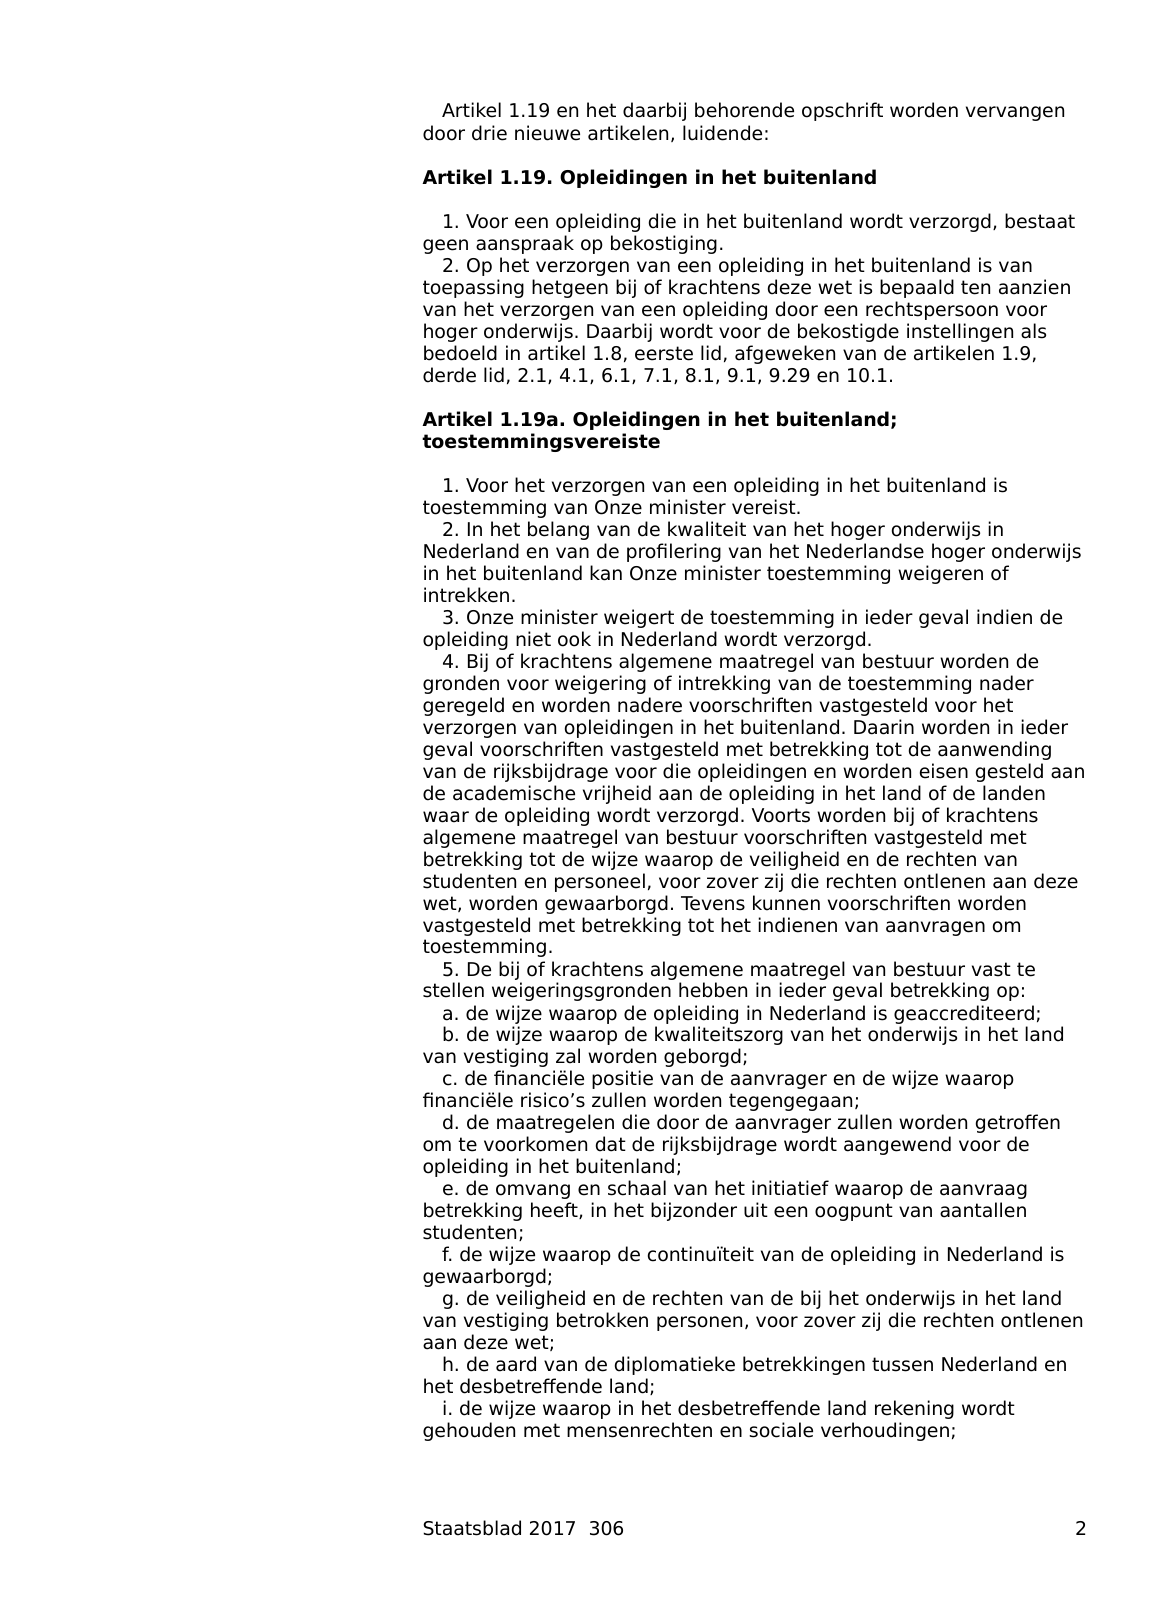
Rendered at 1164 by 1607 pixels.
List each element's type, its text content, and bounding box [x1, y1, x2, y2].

text 2. Op het verzorgen van een opleiding in het buitenland is van toepassing hetgeen bij of krachtens deze wet is bepaald ten aanzien van het verzorgen van een opleiding door een rechtspersoon voor hoger onderwijs. Daarbij wordt voor de bekostigde instellingen als bedoeld in artikel 1.8, eerste lid, afgeweken van de artikelen 1.9, derde lid, 2.1, 4.1, 6.1, 7.1, 8.1, 9.1, 9.29 en 10.1. [422, 255, 1087, 387]
subtitle Artikel 1.19. Opleidingen in het buitenland [422, 167, 1087, 188]
text Artikel 1.19 en het daarbij behorende opschrift worden vervangen door drie nieuwe artikelen, luidende: [422, 100, 1087, 144]
text 1. Voor het verzorgen van een opleiding in het buitenland is toestemming van Onze minister vereist. [422, 475, 1087, 519]
text i. de wijze waarop in het desbetreffende land rekening wordt gehouden met mensenrechten en sociale verhoudingen; [422, 1398, 1087, 1442]
text 2. In het belang van de kwaliteit van het hoger onderwijs in Nederland en van de profilering van het Nederlandse hoger onderwijs in het buitenland kan Onze minister toestemming weigeren of intrekken. [422, 519, 1087, 607]
text g. de veiligheid en de rechten van de bij het onderwijs in het land van vestiging betrokken personen, voor zover zij die rechten ontlenen aan deze wet; [422, 1288, 1087, 1354]
text 5. De bij of krachtens algemene maatregel van bestuur vast te stellen weigeringsgronden hebben in ieder geval betrekking op: [422, 958, 1087, 1002]
text d. de maatregelen die door de aanvrager zullen worden getroffen om te voorkomen dat de rijksbijdrage wordt aangewend voor de opleiding in het buitenland; [422, 1112, 1087, 1178]
text 4. Bij of krachtens algemene maatregel van bestuur worden de gronden voor weigering of intrekking van de toestemming nader geregeld en worden nadere voorschriften vastgesteld voor het verzorgen van opleidingen in het buitenland. Daarin worden in ieder geval voorschriften vastgesteld met betrekking tot de aanwending van de rijksbijdrage voor die opleidingen en worden eisen gesteld aan de academische vrijheid aan de opleiding in het land of de landen waar de opleiding wordt verzorgd. Voorts worden bij of krachtens algemene maatregel van bestuur voorschriften vastgesteld met betrekking tot de wijze waarop de veiligheid en de rechten van studenten en personeel, voor zover zij die rechten ontlenen aan deze wet, worden gewaarborgd. Tevens kunnen voorschriften worden vastgesteld met betrekking tot het indienen van aanvragen om toestemming. [422, 651, 1087, 958]
subtitle Artikel 1.19a. Opleidingen in het buitenland; toestemmingsvereiste [422, 409, 1087, 453]
text 3. Onze minister weigert de toestemming in ieder geval indien de opleiding niet ook in Nederland wordt verzorgd. [422, 607, 1087, 651]
text a. de wijze waarop de opleiding in Nederland is geaccrediteerd; [422, 1002, 1087, 1024]
text 1. Voor een opleiding die in het buitenland wordt verzorgd, bestaat geen aanspraak op bekostiging. [422, 211, 1087, 255]
text c. de financiële positie van de aanvrager en de wijze waarop financiële risico’s zullen worden tegengegaan; [422, 1068, 1087, 1112]
text b. de wijze waarop de kwaliteitszorg van het onderwijs in het land van vestiging zal worden geborgd; [422, 1024, 1087, 1068]
text e. de omvang en schaal van het initiatief waarop de aanvraag betrekking heeft, in het bijzonder uit een oogpunt van aantallen studenten; [422, 1178, 1087, 1244]
text f. de wijze waarop de continuïteit van de opleiding in Nederland is gewaarborgd; [422, 1244, 1087, 1288]
text h. de aard van de diplomatieke betrekkingen tussen Nederland en het desbetreffende land; [422, 1354, 1087, 1398]
